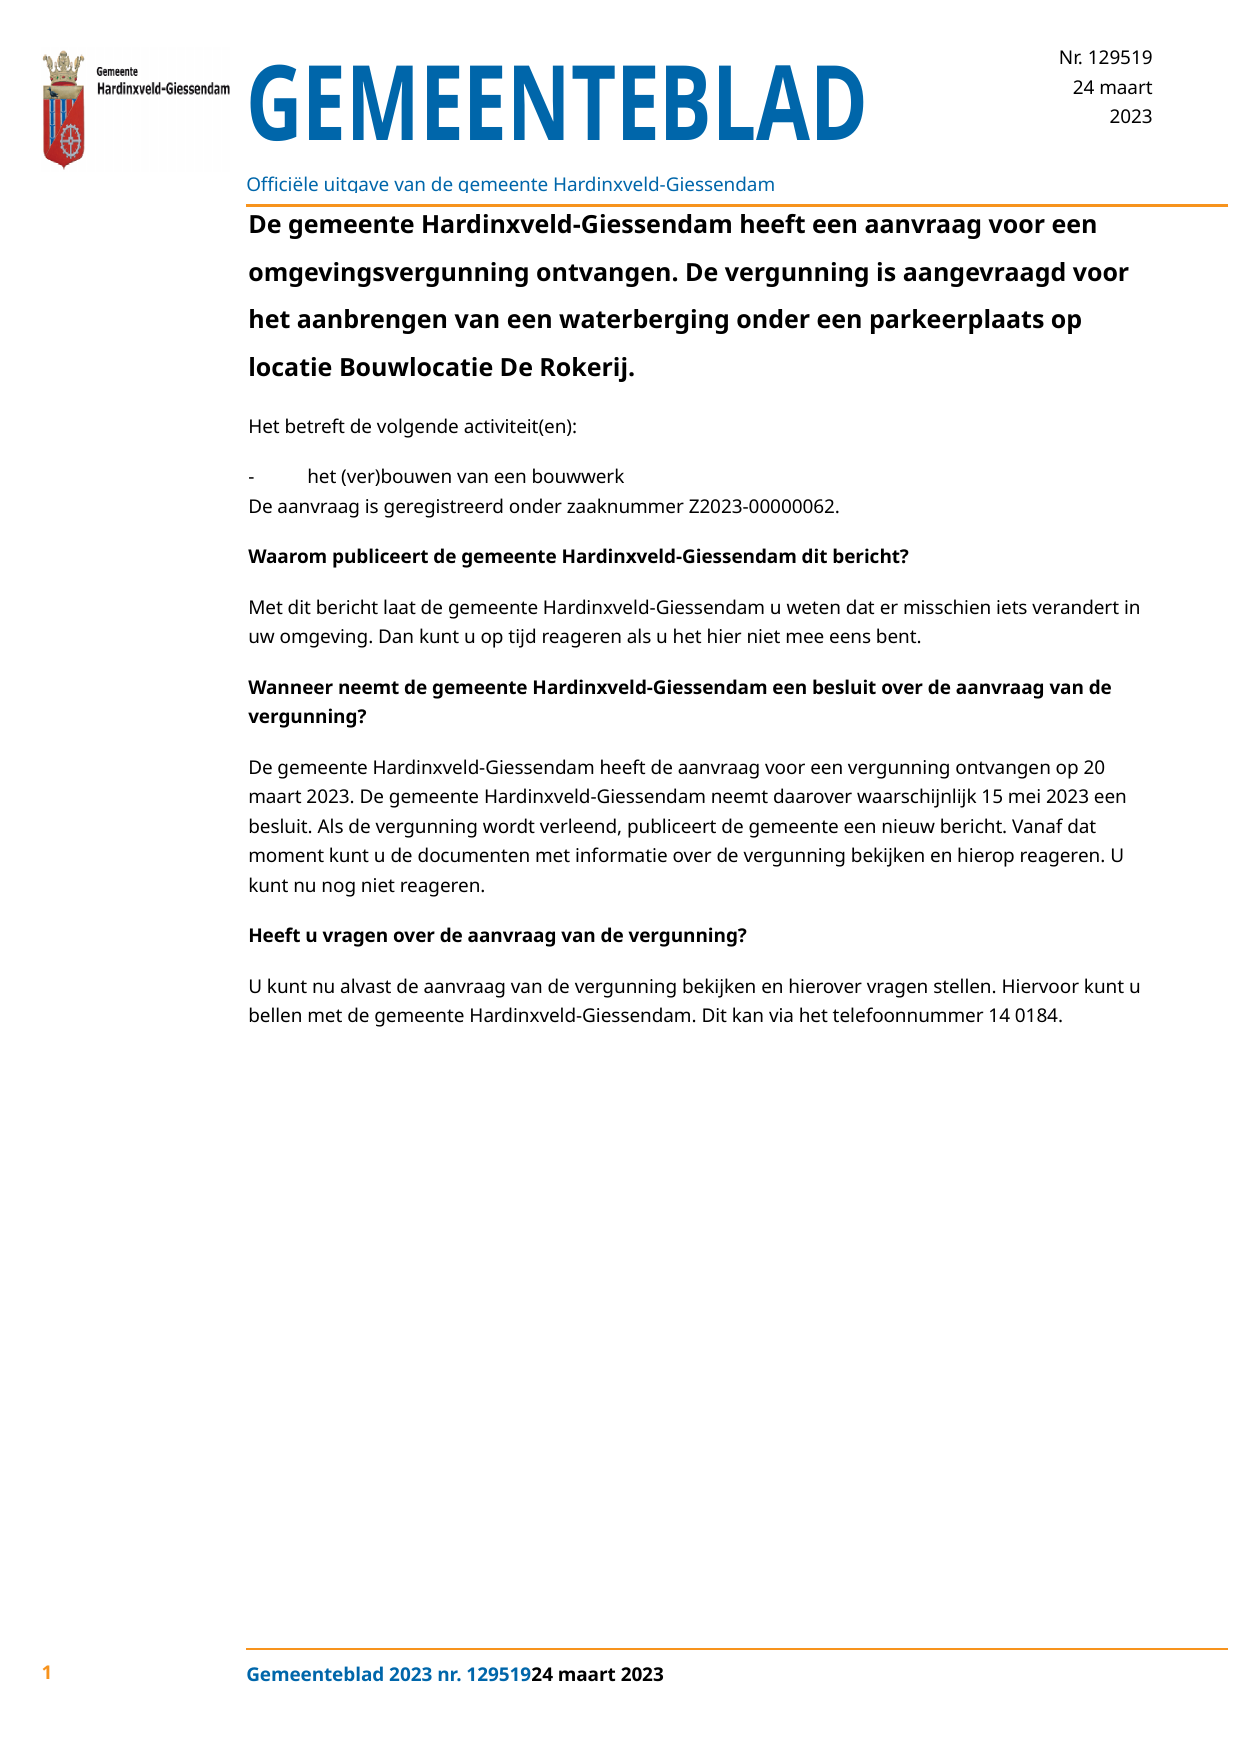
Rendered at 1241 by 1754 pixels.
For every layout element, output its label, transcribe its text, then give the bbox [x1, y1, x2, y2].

text Waarom publiceert de gemeente Hardinxveld-Giessendam dit bericht? [248, 543, 1152, 569]
text De gemeente Hardinxveld-Giessendam heeft de aanvraag voor een vergunning ontvangen op 20 maart 2023. De gemeente Hardinxveld-Giessendam neemt daarover waarschijnlijk 15 mei 2023 een besluit. Als de vergunning wordt verleend, publiceert de gemeente een nieuw bericht. Vanaf dat moment kunt u de documenten met informatie over de vergunning bekijken en hierop reageren. U kunt nu nog niet reageren. [248, 754, 1152, 898]
text Heeft u vragen over de aanvraag van de vergunning? [248, 923, 1152, 948]
text De gemeente Hardinxveld-Giessendam heeft een aanvraag voor een omgevingsvergunning ontvangen. De vergunning is aangevraagd voor het aanbrengen van een waterberging onder een parkeerplaats op locatie Bouwlocatie De Rokerij. [248, 207, 1152, 384]
text U kunt nu alvast de aanvraag van de vergunning bekijken en hierover vragen stellen. Hiervoor kunt u bellen met de gemeente Hardinxveld-Giessendam. Dit kan via het telefoonnummer 14 0184. [248, 973, 1152, 1028]
list het (ver)bouwen van een bouwwerk [248, 463, 1152, 489]
text Met dit bericht laat de gemeente Hardinxveld-Giessendam u weten dat er misschien iets verandert in uw omgeving. Dan kunt u op tijd reageren als u het hier niet mee eens bent. [248, 594, 1152, 649]
text Wanneer neemt de gemeente Hardinxveld-Giessendam een besluit over de aanvraag van de vergunning? [248, 674, 1152, 729]
text Het betreft de volgende activiteit(en): [248, 413, 1152, 439]
text De aanvraag is geregistreerd onder zaaknummer Z2023-00000062. [248, 493, 1152, 519]
picture [41, 47, 231, 172]
